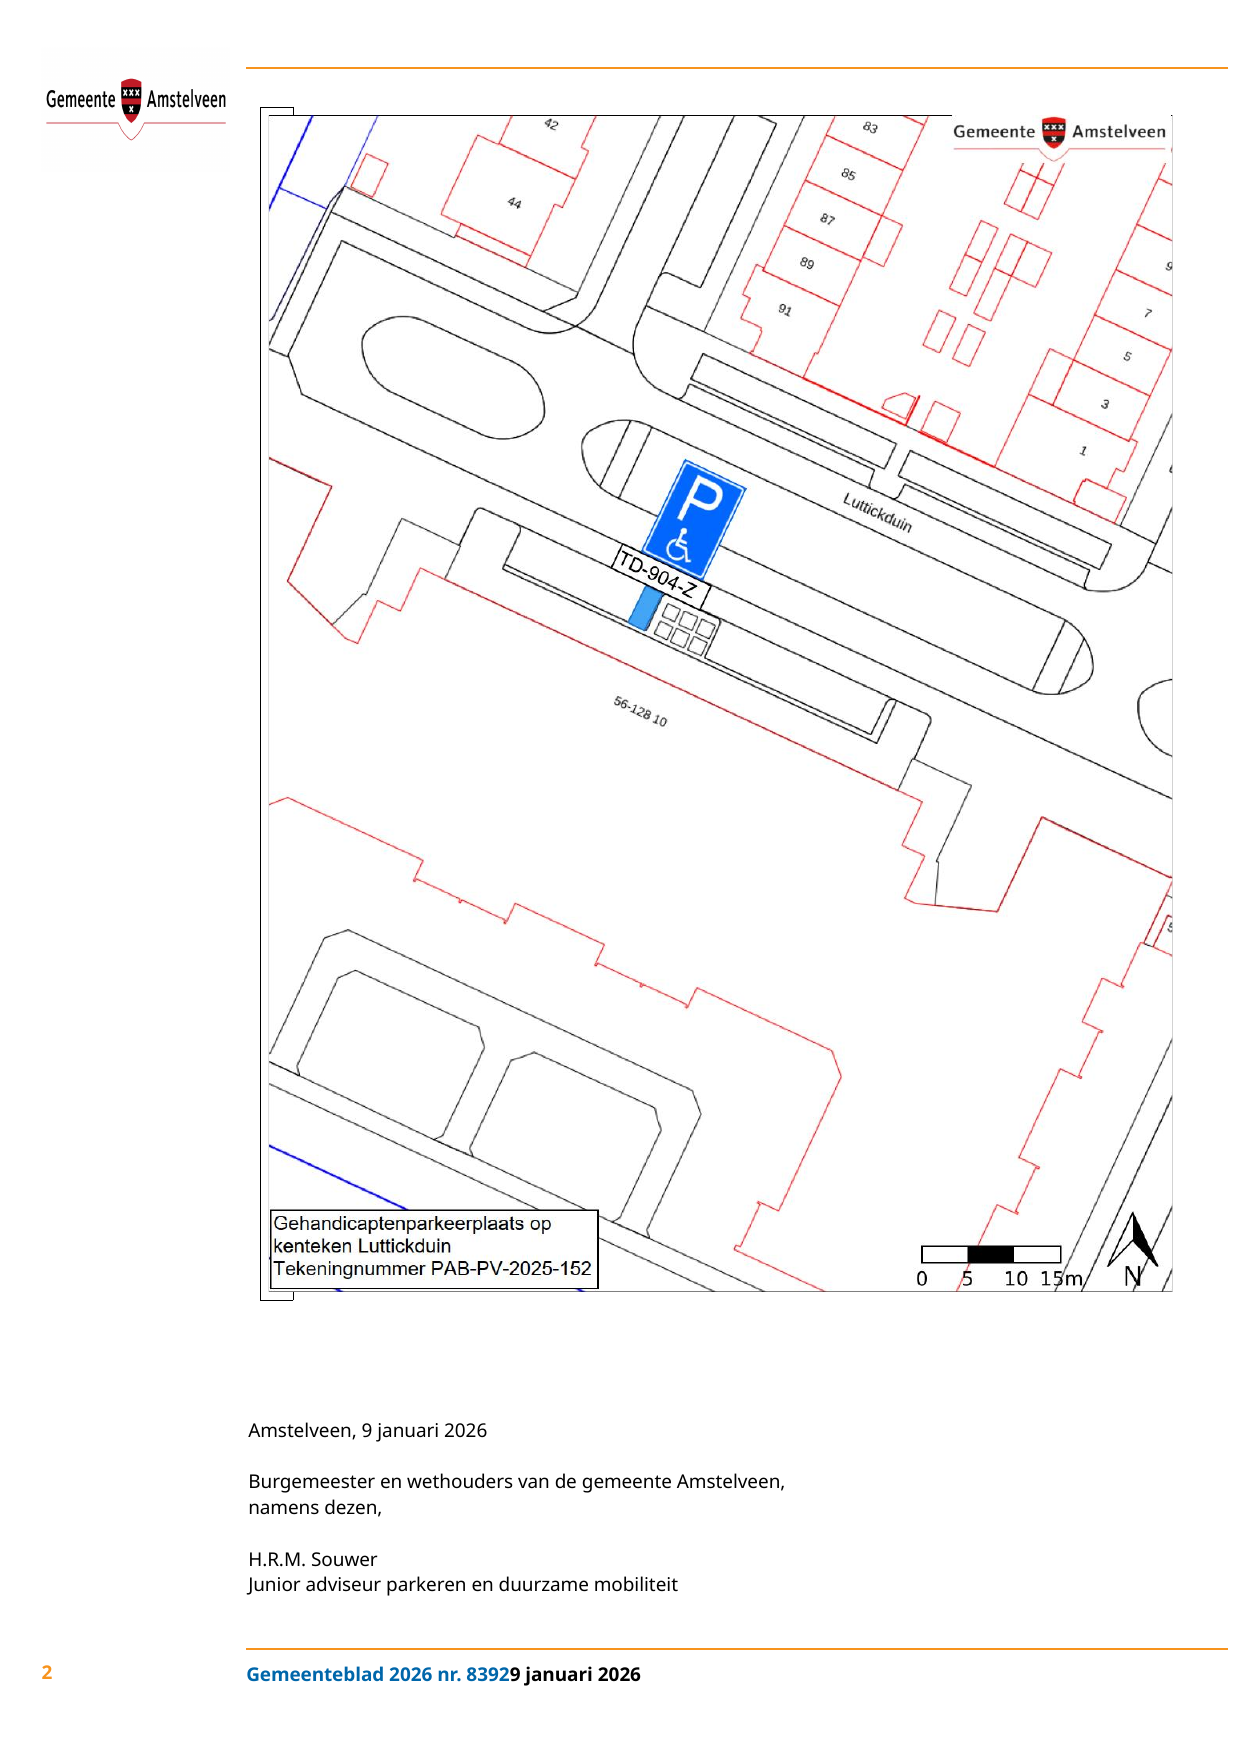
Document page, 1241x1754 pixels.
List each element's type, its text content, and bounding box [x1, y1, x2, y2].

text H.R.M. Souwer [248, 1546, 1152, 1571]
text Amstelveen, 9 januari 2026 [248, 1417, 1152, 1443]
picture [41, 47, 231, 172]
text Burgemeester en wethouders van de gemeente Amstelveen, [248, 1468, 1152, 1494]
text namens dezen, [248, 1494, 1152, 1520]
text Junior adviseur parkeren en duurzame mobiliteit [248, 1571, 1152, 1597]
picture [268, 115, 1173, 1292]
